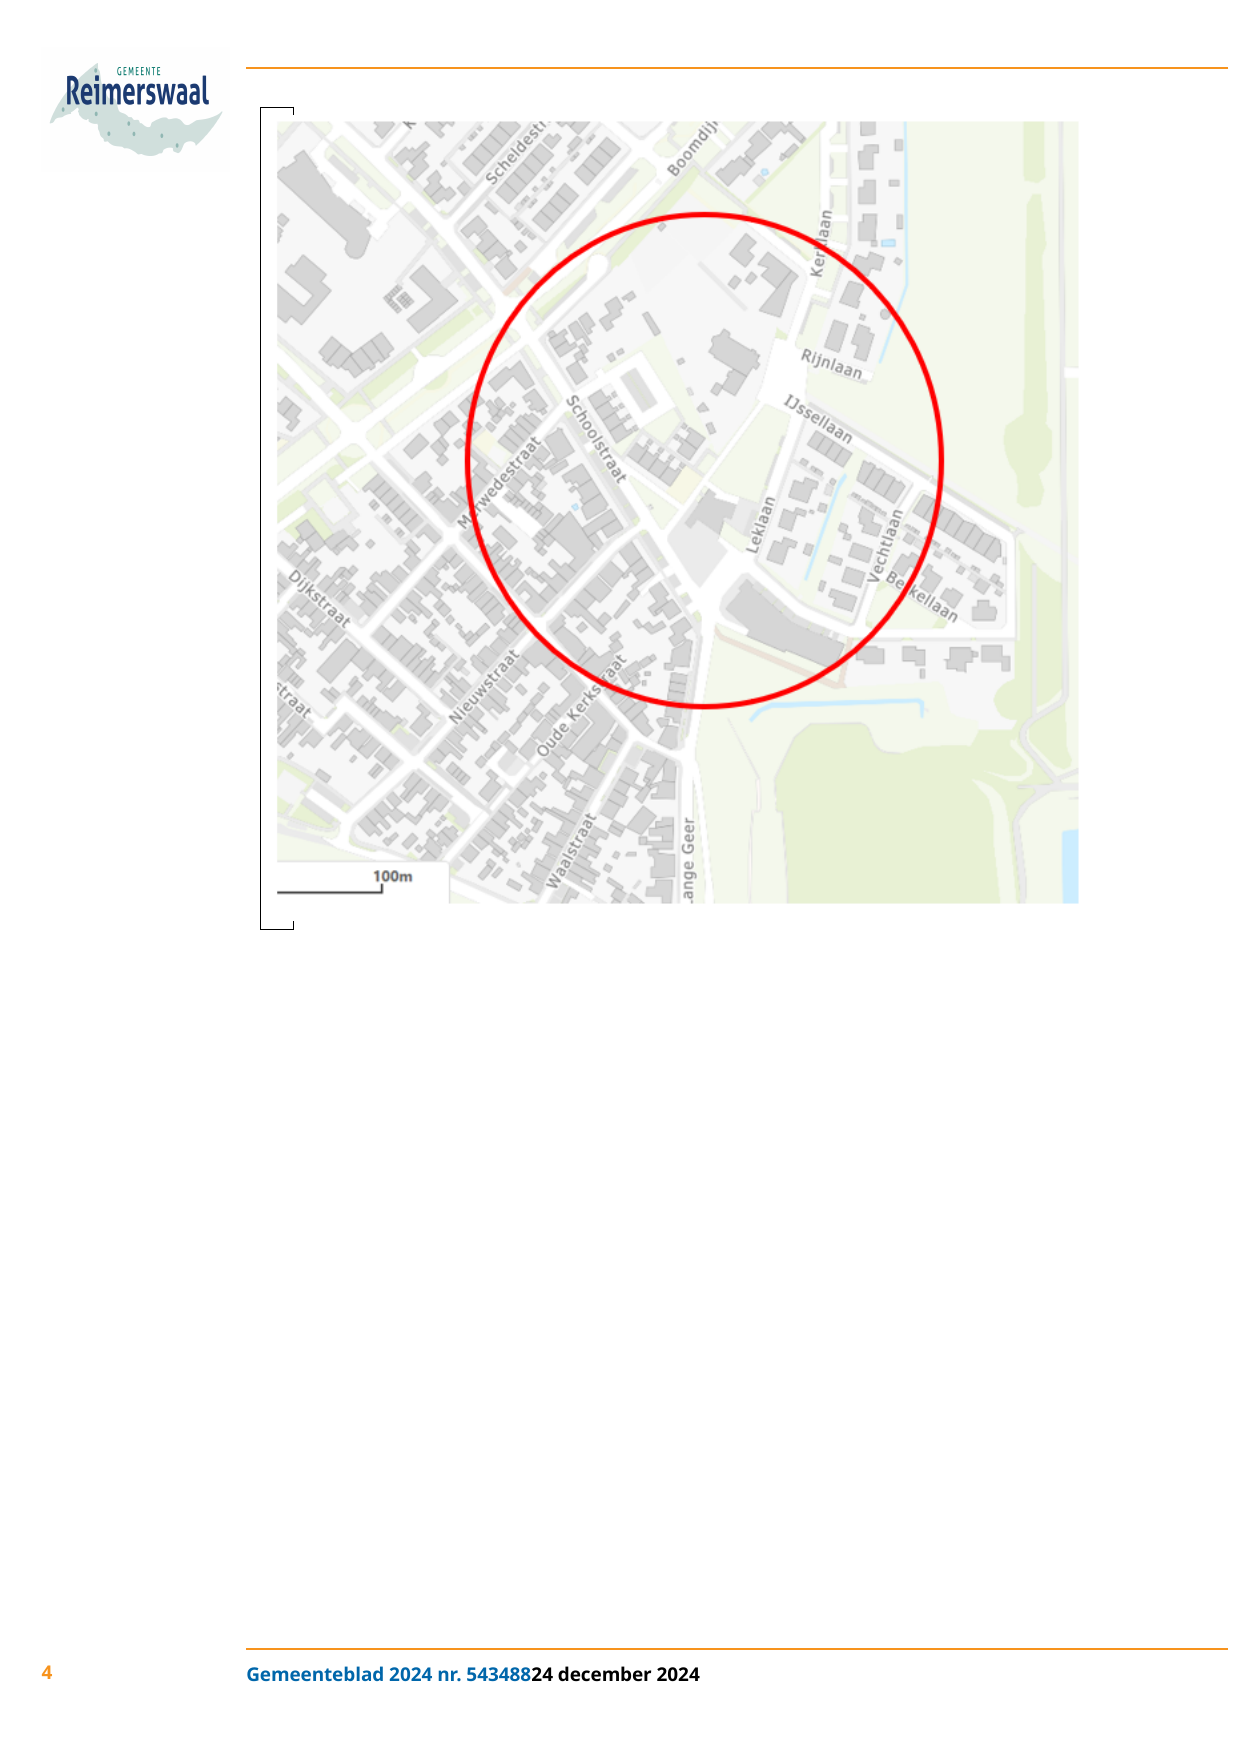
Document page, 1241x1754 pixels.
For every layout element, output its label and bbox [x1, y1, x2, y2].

picture [41, 47, 231, 172]
picture [268, 115, 1095, 921]
